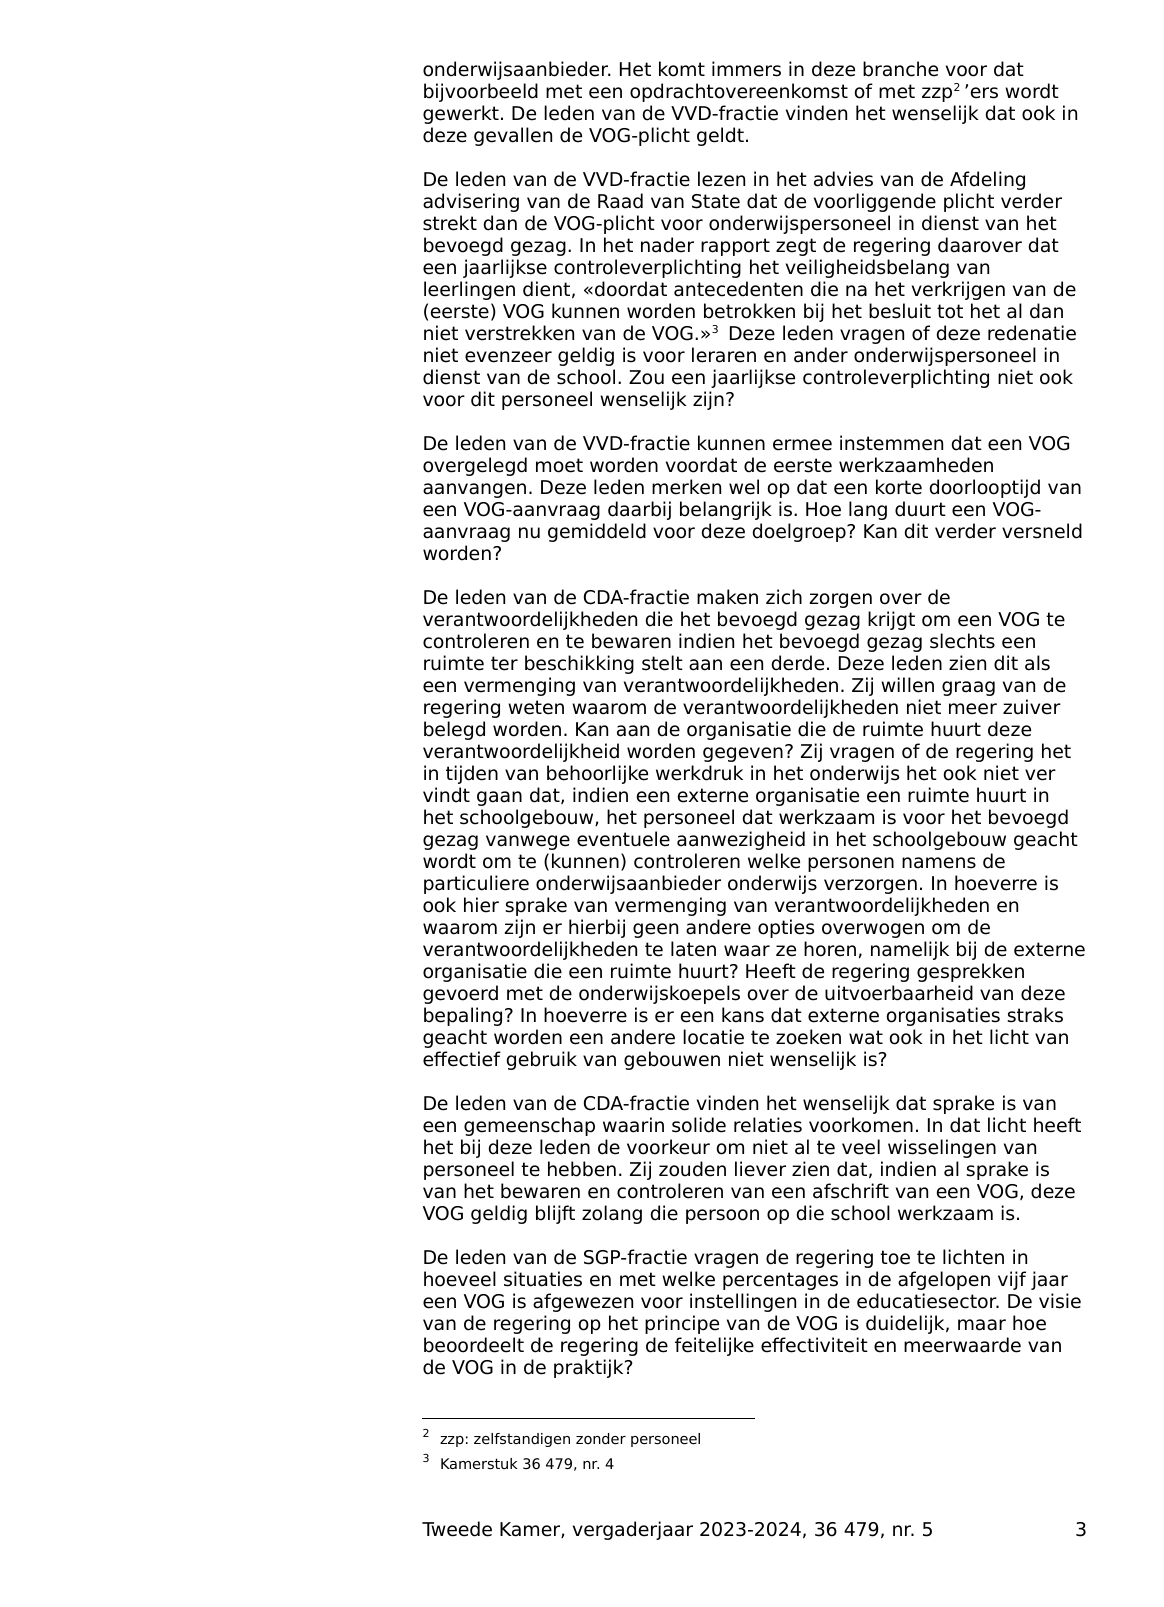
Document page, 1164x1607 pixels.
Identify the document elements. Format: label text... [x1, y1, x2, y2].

text onderwijsaanbieder. Het komt immers in deze branche voor dat bijvoorbeeld met een opdrachtovereenkomst of met zzp’ers wordt gewerkt. De leden van de VVD-fractie vinden het wenselijk dat ook in deze gevallen de VOG-plicht geldt. [422, 59, 1087, 147]
text De leden van de VVD-fractie lezen in het advies van de Afdeling advisering van de Raad van State dat de voorliggende plicht verder strekt dan de VOG-plicht voor onderwijspersoneel in dienst van het bevoegd gezag. In het nader rapport zegt de regering daarover dat een jaarlijkse controleverplichting het veiligheidsbelang van leerlingen dient, «doordat antecedenten die na het verkrijgen van de (eerste) VOG kunnen worden betrokken bij het besluit tot het al dan niet verstrekken van de VOG.» Deze leden vragen of deze redenatie niet evenzeer geldig is voor leraren en ander onderwijspersoneel in dienst van de school. Zou een jaarlijkse controleverplichting niet ook voor dit personeel wenselijk zijn? [422, 169, 1087, 411]
text De leden van de CDA-fractie maken zich zorgen over de verantwoordelijkheden die het bevoegd gezag krijgt om een VOG te controleren en te bewaren indien het bevoegd gezag slechts een ruimte ter beschikking stelt aan een derde. Deze leden zien dit als een vermenging van verantwoordelijkheden. Zij willen graag van de regering weten waarom de verantwoordelijkheden niet meer zuiver belegd worden. Kan aan de organisatie die de ruimte huurt deze verantwoordelijkheid worden gegeven? Zij vragen of de regering het in tijden van behoorlijke werkdruk in het onderwijs het ook niet ver vindt gaan dat, indien een externe organisatie een ruimte huurt in het schoolgebouw, het personeel dat werkzaam is voor het bevoegd gezag vanwege eventuele aanwezigheid in het schoolgebouw geacht wordt om te (kunnen) controleren welke personen namens de particuliere onderwijsaanbieder onderwijs verzorgen. In hoeverre is ook hier sprake van vermenging van verantwoordelijkheden en waarom zijn er hierbij geen andere opties overwogen om de verantwoordelijkheden te laten waar ze horen, namelijk bij de externe organisatie die een ruimte huurt? Heeft de regering gesprekken gevoerd met de onderwijskoepels over de uitvoerbaarheid van deze bepaling? In hoeverre is er een kans dat externe organisaties straks geacht worden een andere locatie te zoeken wat ook in het licht van effectief gebruik van gebouwen niet wenselijk is? [422, 587, 1087, 1071]
text Kamerstuk 36 479, nr. 4 [422, 1452, 1087, 1474]
text De leden van de SGP-fractie vragen de regering toe te lichten in hoeveel situaties en met welke percentages in de afgelopen vijf jaar een VOG is afgewezen voor instellingen in de educatiesector. De visie van de regering op het principe van de VOG is duidelijk, maar hoe beoordeelt de regering de feitelijke effectiviteit en meerwaarde van de VOG in de praktijk? [422, 1247, 1087, 1379]
text zzp: zelfstandigen zonder personeel [422, 1427, 1087, 1449]
text De leden van de VVD-fractie kunnen ermee instemmen dat een VOG overgelegd moet worden voordat de eerste werkzaamheden aanvangen. Deze leden merken wel op dat een korte doorlooptijd van een VOG-aanvraag daarbij belangrijk is. Hoe lang duurt een VOG-aanvraag nu gemiddeld voor deze doelgroep? Kan dit verder versneld worden? [422, 433, 1087, 565]
text De leden van de CDA-fractie vinden het wenselijk dat sprake is van een gemeenschap waarin solide relaties voorkomen. In dat licht heeft het bij deze leden de voorkeur om niet al te veel wisselingen van personeel te hebben. Zij zouden liever zien dat, indien al sprake is van het bewaren en controleren van een afschrift van een VOG, deze VOG geldig blijft zolang die persoon op die school werkzaam is. [422, 1093, 1087, 1225]
